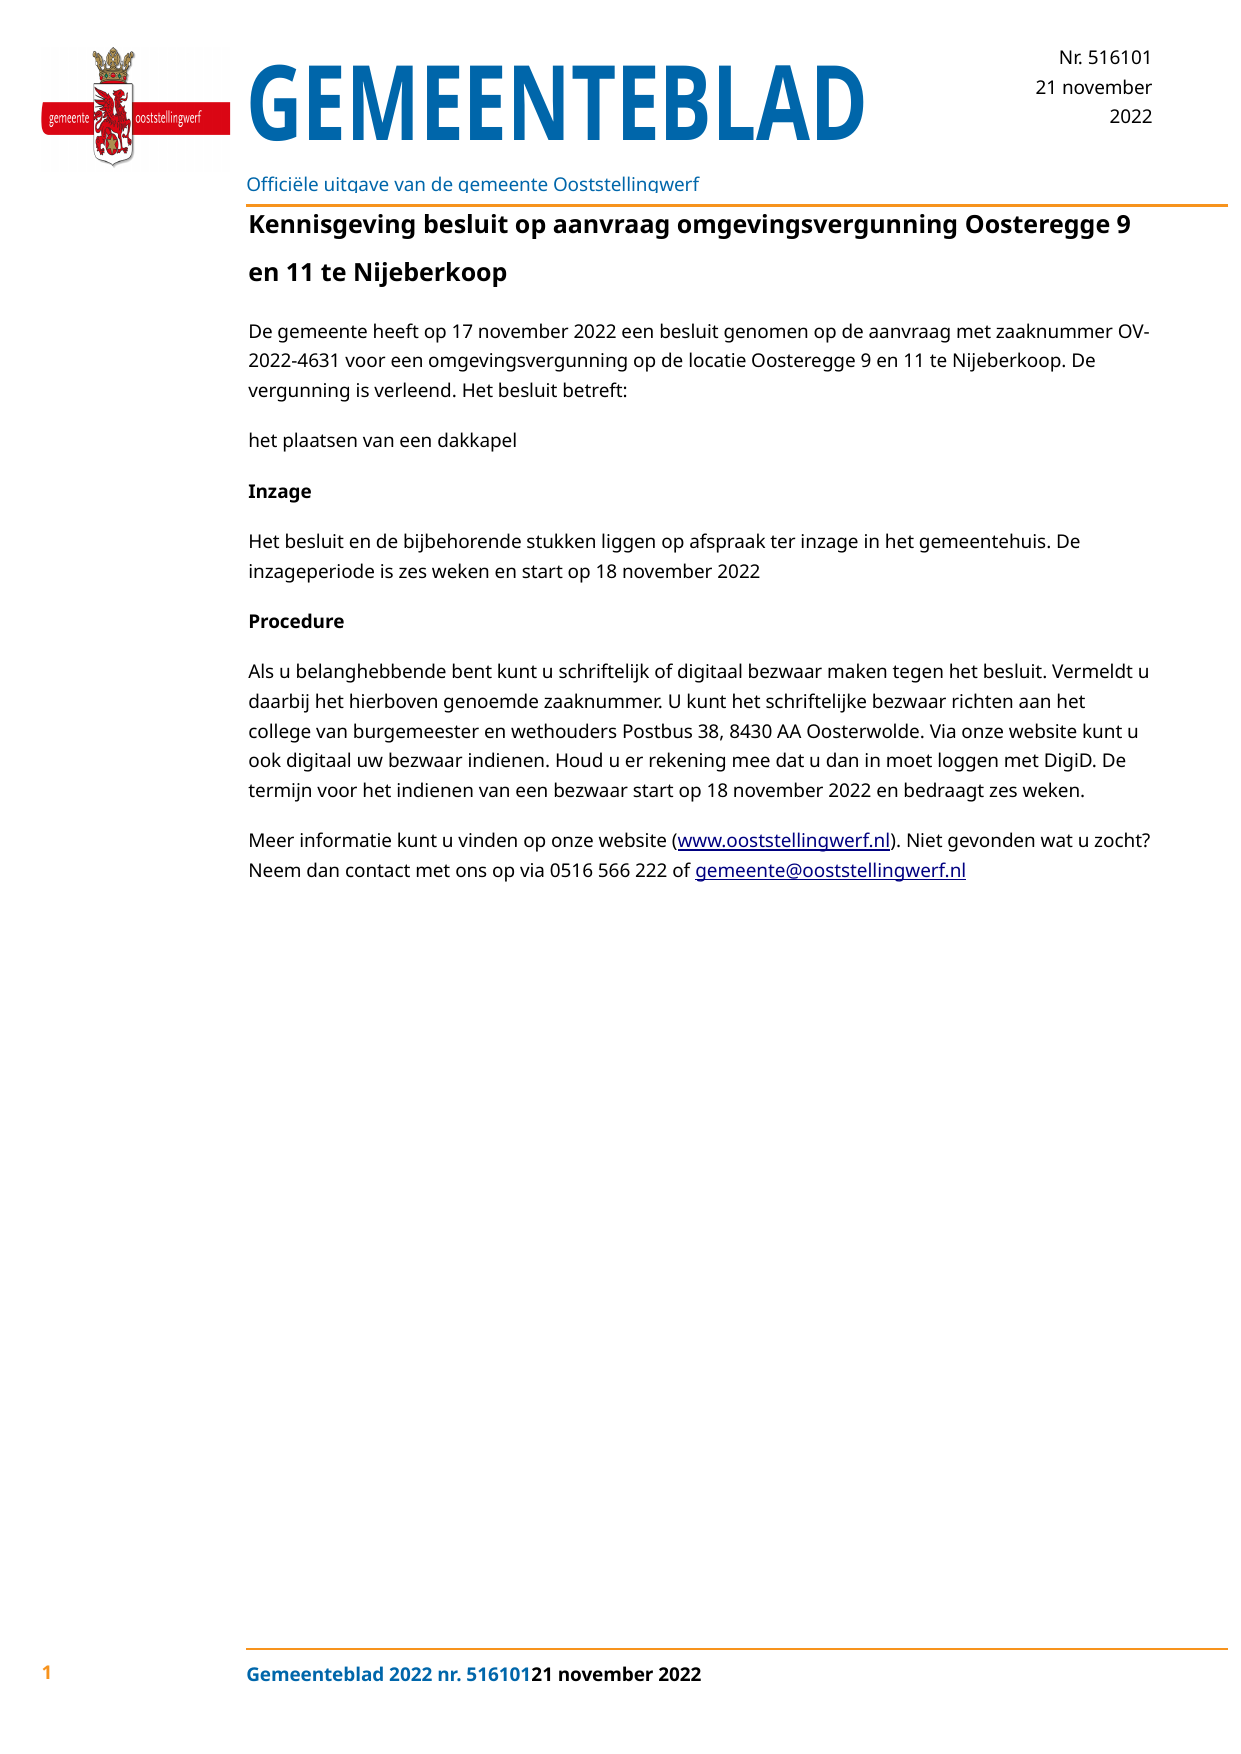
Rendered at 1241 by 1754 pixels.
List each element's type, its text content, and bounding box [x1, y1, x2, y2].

text Inzage [248, 478, 1152, 504]
text Het besluit en de bijbehorende stukken liggen op afspraak ter inzage in het gemeentehuis. De inzageperiode is zes weken en start op 18 november 2022 [248, 528, 1152, 584]
text De gemeente heeft op 17 november 2022 een besluit genomen op de aanvraag met zaaknummer OV-2022-4631 voor een omgevingsvergunning op de locatie Oosteregge 9 en 11 te Nijeberkoop. De vergunning is verleend. Het besluit betreft: [248, 318, 1152, 403]
text Meer informatie kunt u vinden op onze website (www.ooststellingwerf.nl). Niet gevonden wat u zocht? Neem dan contact met ons op via 0516 566 222 of gemeente@ooststellingwerf.nl [248, 827, 1152, 883]
picture [41, 47, 231, 172]
text het plaatsen van een dakkapel [248, 427, 1152, 453]
text Procedure [248, 608, 1152, 634]
text Kennisgeving besluit op aanvraag omgevingsvergunning Oosteregge 9 en 11 te Nijeberkoop [248, 207, 1152, 288]
text Als u belanghebbende bent kunt u schriftelijk of digitaal bezwaar maken tegen het besluit. Vermeldt u daarbij het hierboven genoemde zaaknummer. U kunt het schriftelijke bezwaar richten aan het college van burgemeester en wethouders Postbus 38, 8430 AA Oosterwolde. Via onze website kunt u ook digitaal uw bezwaar indienen. Houd u er rekening mee dat u dan in moet loggen met DigiD. De termijn voor het indienen van een bezwaar start op 18 november 2022 en bedraagt zes weken. [248, 659, 1152, 803]
